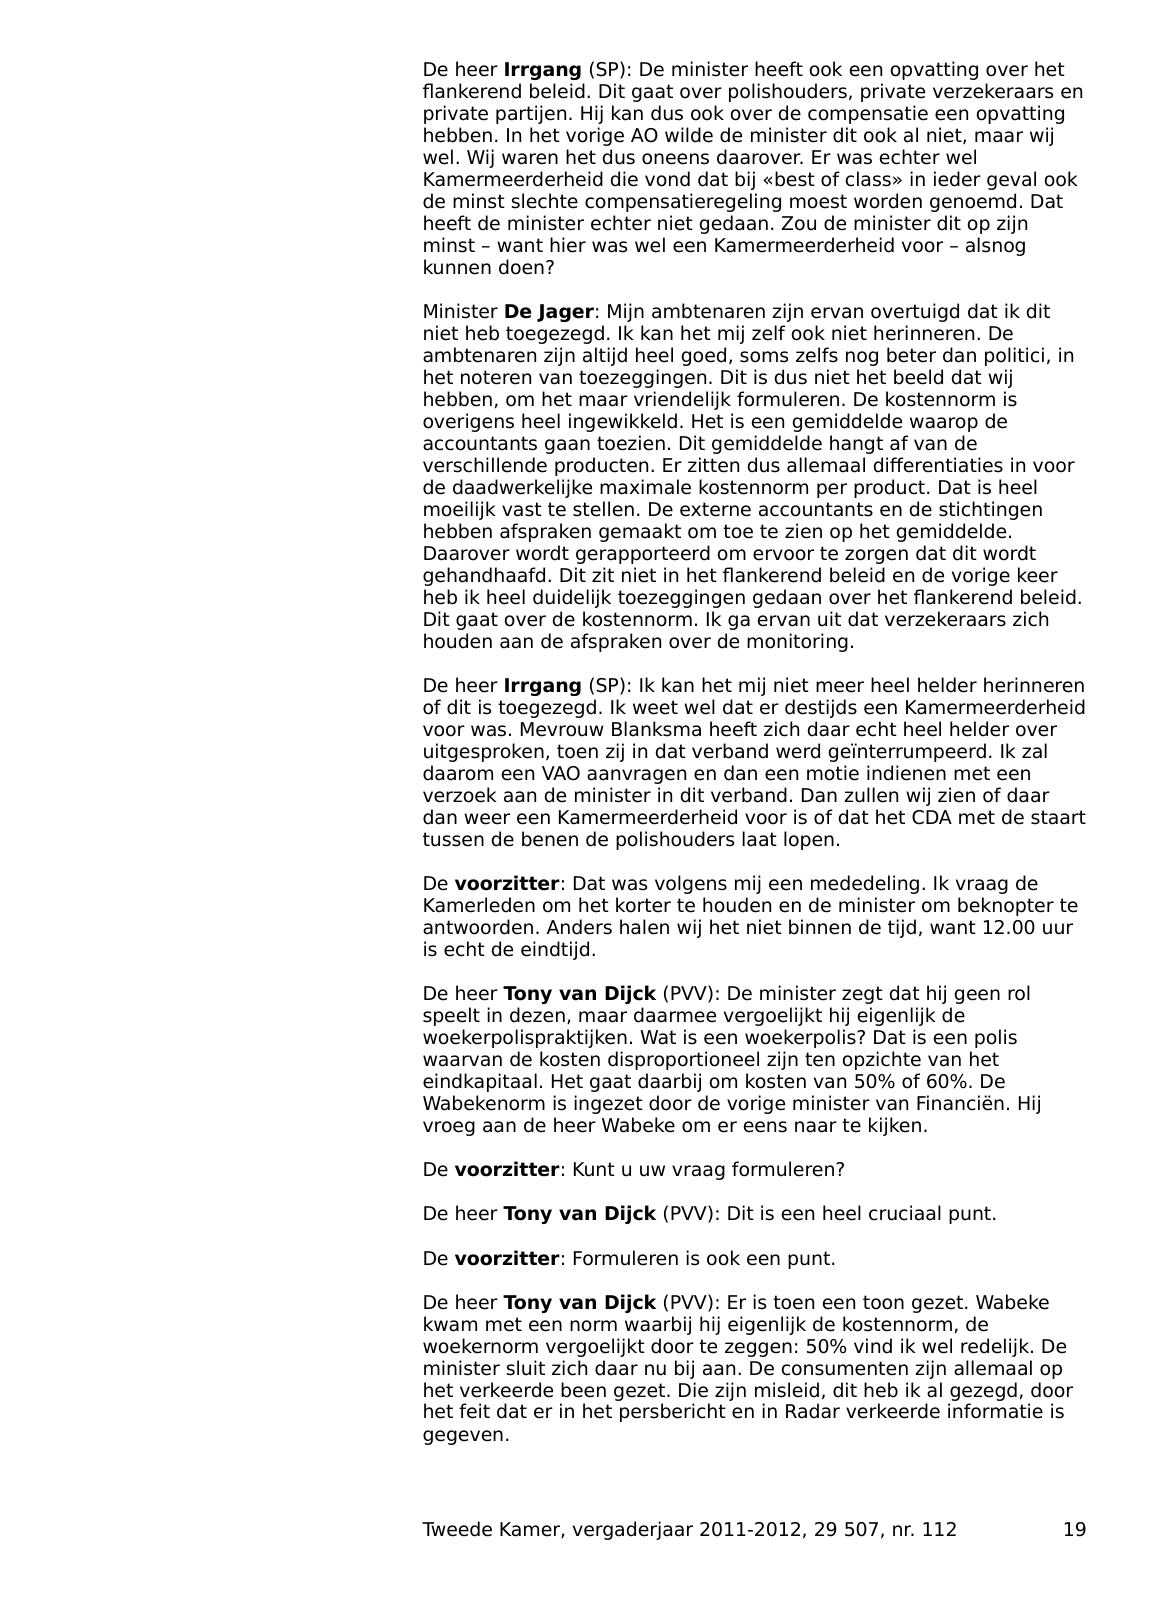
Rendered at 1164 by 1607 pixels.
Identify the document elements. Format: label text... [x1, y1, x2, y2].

text De voorzitter: Formuleren is ook een punt. [422, 1247, 1087, 1269]
text De heer Tony van Dijck (PVV): Dit is een heel cruciaal punt. [422, 1203, 1087, 1225]
text De voorzitter: Dat was volgens mij een mededeling. Ik vraag de Kamerleden om het korter te houden en de minister om beknopter te antwoorden. Anders halen wij het niet binnen de tijd, want 12.00 uur is echt de eindtijd. [422, 873, 1087, 961]
text De voorzitter: Kunt u uw vraag formuleren? [422, 1159, 1087, 1181]
text De heer Tony van Dijck (PVV): De minister zegt dat hij geen rol speelt in dezen, maar daarmee vergoelijkt hij eigenlijk de woekerpolispraktijken. Wat is een woekerpolis? Dat is een polis waarvan de kosten disproportioneel zijn ten opzichte van het eindkapitaal. Het gaat daarbij om kosten van 50% of 60%. De Wabekenorm is ingezet door de vorige minister van Financiën. Hij vroeg aan de heer Wabeke om er eens naar te kijken. [422, 983, 1087, 1137]
text De heer Irrgang (SP): De minister heeft ook een opvatting over het flankerend beleid. Dit gaat over polishouders, private verzekeraars en private partijen. Hij kan dus ook over de compensatie een opvatting hebben. In het vorige AO wilde de minister dit ook al niet, maar wij wel. Wij waren het dus oneens daarover. Er was echter wel Kamermeerderheid die vond dat bij «best of class» in ieder geval ook de minst slechte compensatieregeling moest worden genoemd. Dat heeft de minister echter niet gedaan. Zou de minister dit op zijn minst – want hier was wel een Kamermeerderheid voor – alsnog kunnen doen? [422, 59, 1087, 279]
text De heer Tony van Dijck (PVV): Er is toen een toon gezet. Wabeke kwam met een norm waarbij hij eigenlijk de kostennorm, de woekernorm vergoelijkt door te zeggen: 50% vind ik wel redelijk. De minister sluit zich daar nu bij aan. De consumenten zijn allemaal op het verkeerde been gezet. Die zijn misleid, dit heb ik al gezegd, door het feit dat er in het persbericht en in Radar verkeerde informatie is gegeven. [422, 1292, 1087, 1445]
text De heer Irrgang (SP): Ik kan het mij niet meer heel helder herinneren of dit is toegezegd. Ik weet wel dat er destijds een Kamermeerderheid voor was. Mevrouw Blanksma heeft zich daar echt heel helder over uitgesproken, toen zij in dat verband werd geïnterrumpeerd. Ik zal daarom een VAO aanvragen en dan een motie indienen met een verzoek aan de minister in dit verband. Dan zullen wij zien of daar dan weer een Kamermeerderheid voor is of dat het CDA met de staart tussen de benen de polishouders laat lopen. [422, 675, 1087, 851]
text Minister De Jager: Mijn ambtenaren zijn ervan overtuigd dat ik dit niet heb toegezegd. Ik kan het mij zelf ook niet herinneren. De ambtenaren zijn altijd heel goed, soms zelfs nog beter dan politici, in het noteren van toezeggingen. Dit is dus niet het beeld dat wij hebben, om het maar vriendelijk formuleren. De kostennorm is overigens heel ingewikkeld. Het is een gemiddelde waarop de accountants gaan toezien. Dit gemiddelde hangt af van de verschillende producten. Er zitten dus allemaal differentiaties in voor de daadwerkelijke maximale kostennorm per product. Dat is heel moeilijk vast te stellen. De externe accountants en de stichtingen hebben afspraken gemaakt om toe te zien op het gemiddelde. Daarover wordt gerapporteerd om ervoor te zorgen dat dit wordt gehandhaafd. Dit zit niet in het flankerend beleid en de vorige keer heb ik heel duidelijk toezeggingen gedaan over het flankerend beleid. Dit gaat over de kostennorm. Ik ga ervan uit dat verzekeraars zich houden aan de afspraken over de monitoring. [422, 301, 1087, 653]
